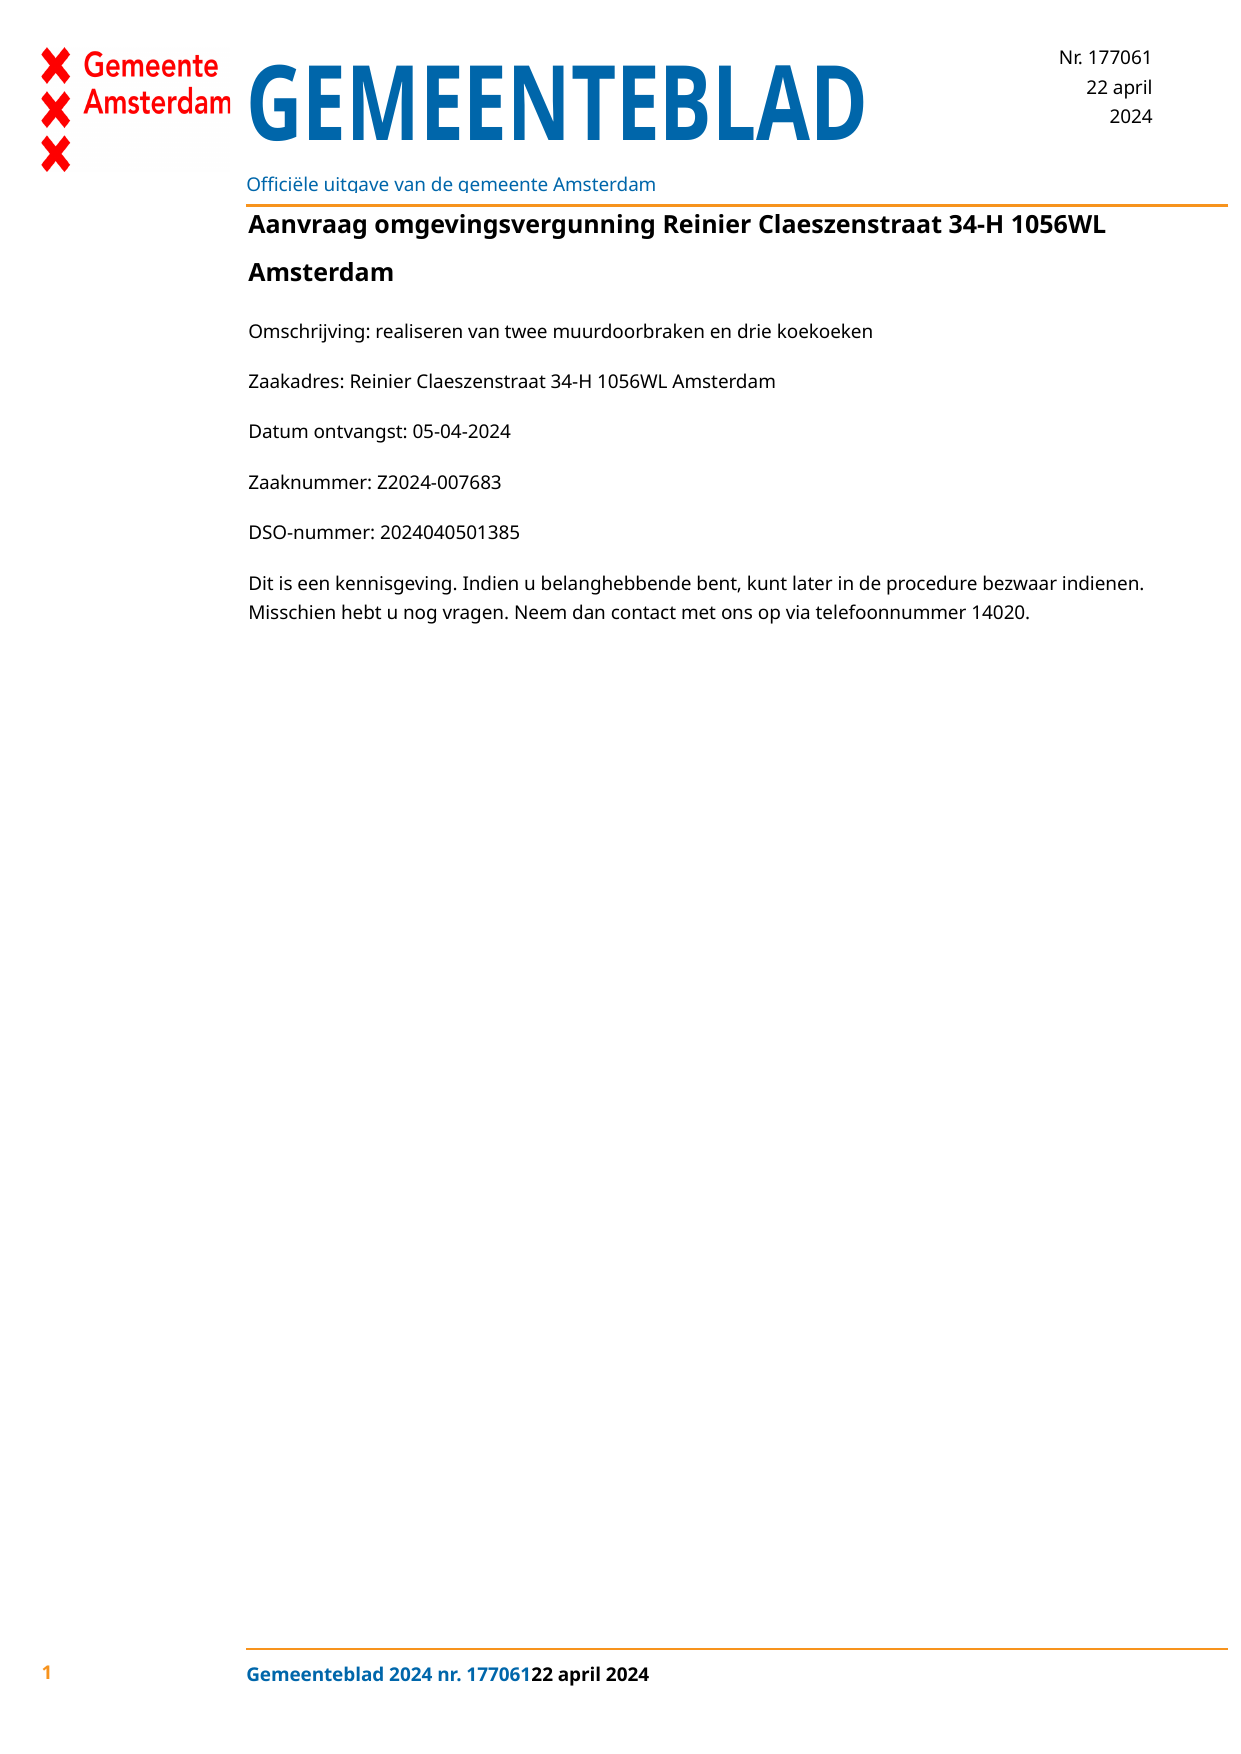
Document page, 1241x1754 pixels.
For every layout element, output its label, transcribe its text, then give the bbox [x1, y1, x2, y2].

picture [41, 47, 231, 172]
text Aanvraag omgevingsvergunning Reinier Claeszenstraat 34-H 1056WL Amsterdam [248, 207, 1152, 288]
text Omschrijving: realiseren van twee muurdoorbraken en drie koekoeken [248, 318, 1152, 344]
text Dit is een kennisgeving. Indien u belanghebbende bent, kunt later in de procedure bezwaar indienen. Misschien hebt u nog vragen. Neem dan contact met ons op via telefoonnummer 14020. [248, 570, 1152, 625]
text Zaakadres: Reinier Claeszenstraat 34-H 1056WL Amsterdam [248, 368, 1152, 394]
text Datum ontvangst: 05-04-2024 [248, 419, 1152, 444]
text Zaaknummer: Z2024-007683 [248, 469, 1152, 495]
text DSO-nummer: 2024040501385 [248, 519, 1152, 545]
